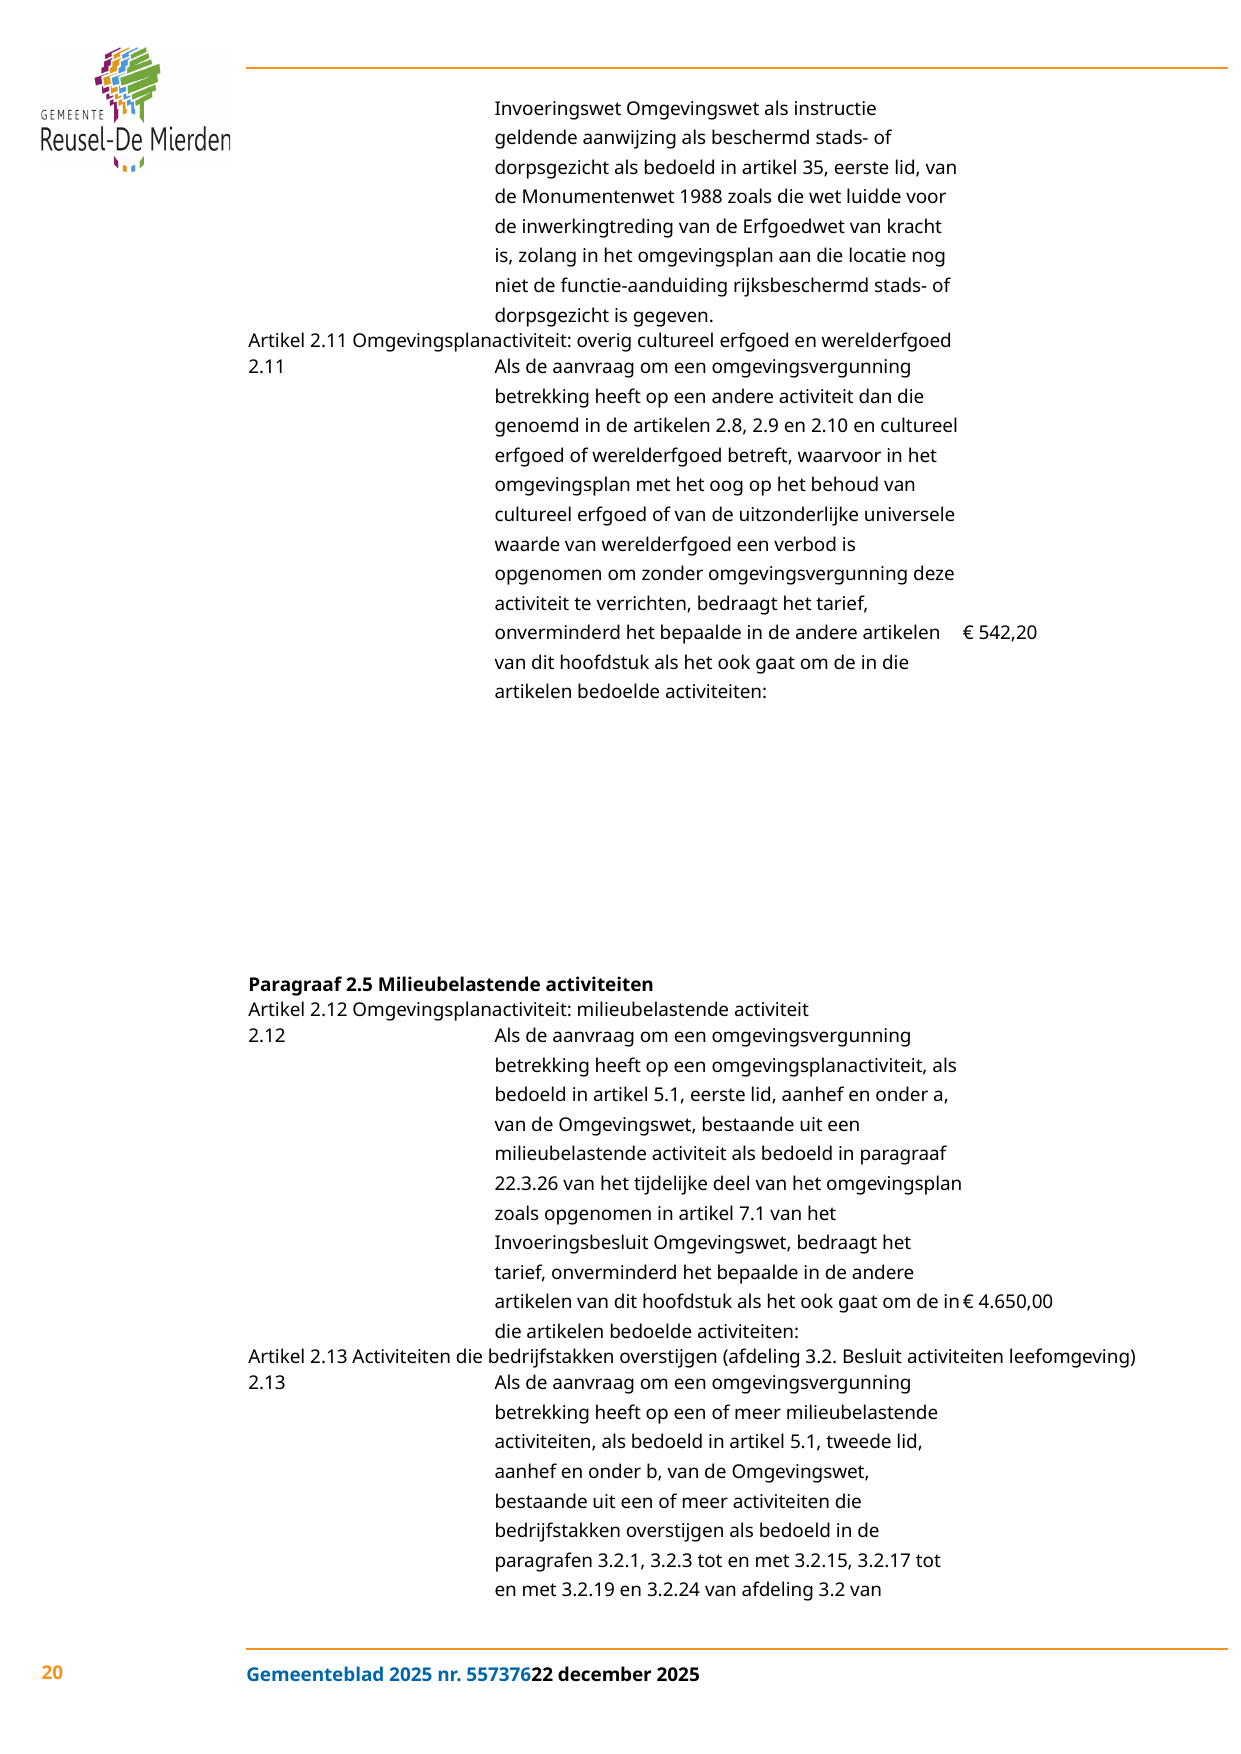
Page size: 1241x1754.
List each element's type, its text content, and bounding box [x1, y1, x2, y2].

table_cell 2.11 [248, 353, 494, 704]
table_cell 2.13 [248, 1370, 494, 1602]
picture [41, 47, 231, 172]
table_cell Als de aanvraag om een omgevingsvergunning betrekking heeft op een of meer milieubelastende activiteiten, als bedoeld in artikel 5.1, tweede lid, aanhef en onder b, van de Omgevingswet, bestaande uit een of meer activiteiten die bedrijfstakken overstijgen als bedoeld in de paragrafen 3.2.1, 3.2.3 tot en met 3.2.15, 3.2.17 tot en met 3.2.19 en 3.2.24 van afdeling 3.2 van [494, 1370, 963, 1602]
table_cell [963, 328, 1152, 353]
table_cell Artikel 2.11 Omgevingsplanactiviteit: overig cultureel erfgoed en werelderfgoed [248, 328, 963, 353]
table_cell Paragraaf 2.5 Milieubelastende activiteiten [248, 705, 1152, 996]
table_cell Als de aanvraag om een omgevingsvergunning betrekking heeft op een andere activiteit dan die genoemd in de artikelen 2.8, 2.9 en 2.10 en cultureel erfgoed of werelderfgoed betreft, waarvoor in het omgevingsplan met het oog op het behoud van cultureel erfgoed of van de uitzonderlijke universele waarde van werelderfgoed een verbod is opgenomen om zonder omgevingsvergunning deze activiteit te verrichten, bedraagt het tarief, onverminderd het bepaalde in de andere artikelen van dit hoofdstuk als het ook gaat om de in die artikelen bedoelde activiteiten: [494, 353, 963, 704]
table_cell [248, 95, 494, 328]
table_cell Artikel 2.12 Omgevingsplanactiviteit: milieubelastende activiteit [248, 996, 1152, 1022]
table_cell Artikel 2.13 Activiteiten die bedrijfstakken overstijgen (afdeling 3.2. Besluit activiteiten leefomgeving) [248, 1344, 1152, 1369]
table_cell 2.12 [248, 1022, 494, 1344]
table_cell Invoeringswet Omgevingswet als instructie geldende aanwijzing als beschermd stads- of dorpsgezicht als bedoeld in artikel 35, eerste lid, van de Monumentenwet 1988 zoals die wet luidde voor de inwerkingtreding van de Erfgoedwet van kracht is, zolang in het omgevingsplan aan die locatie nog niet de functie-aanduiding rijksbeschermd stads- of dorpsgezicht is gegeven. [494, 95, 963, 328]
table_cell [963, 95, 1152, 328]
table_cell [963, 1370, 1152, 1602]
table_cell € 542,20 [963, 353, 1152, 704]
table_cell Als de aanvraag om een omgevingsvergunning betrekking heeft op een omgevingsplanactiviteit, als bedoeld in artikel 5.1, eerste lid, aanhef en onder a, van de Omgevingswet, bestaande uit een milieubelastende activiteit als bedoeld in paragraaf 22.3.26 van het tijdelijke deel van het omgevingsplan zoals opgenomen in artikel 7.1 van het Invoeringsbesluit Omgevingswet, bedraagt het tarief, onverminderd het bepaalde in de andere artikelen van dit hoofdstuk als het ook gaat om de in die artikelen bedoelde activiteiten: [494, 1022, 963, 1344]
table_cell € 4.650,00 [963, 1022, 1152, 1344]
